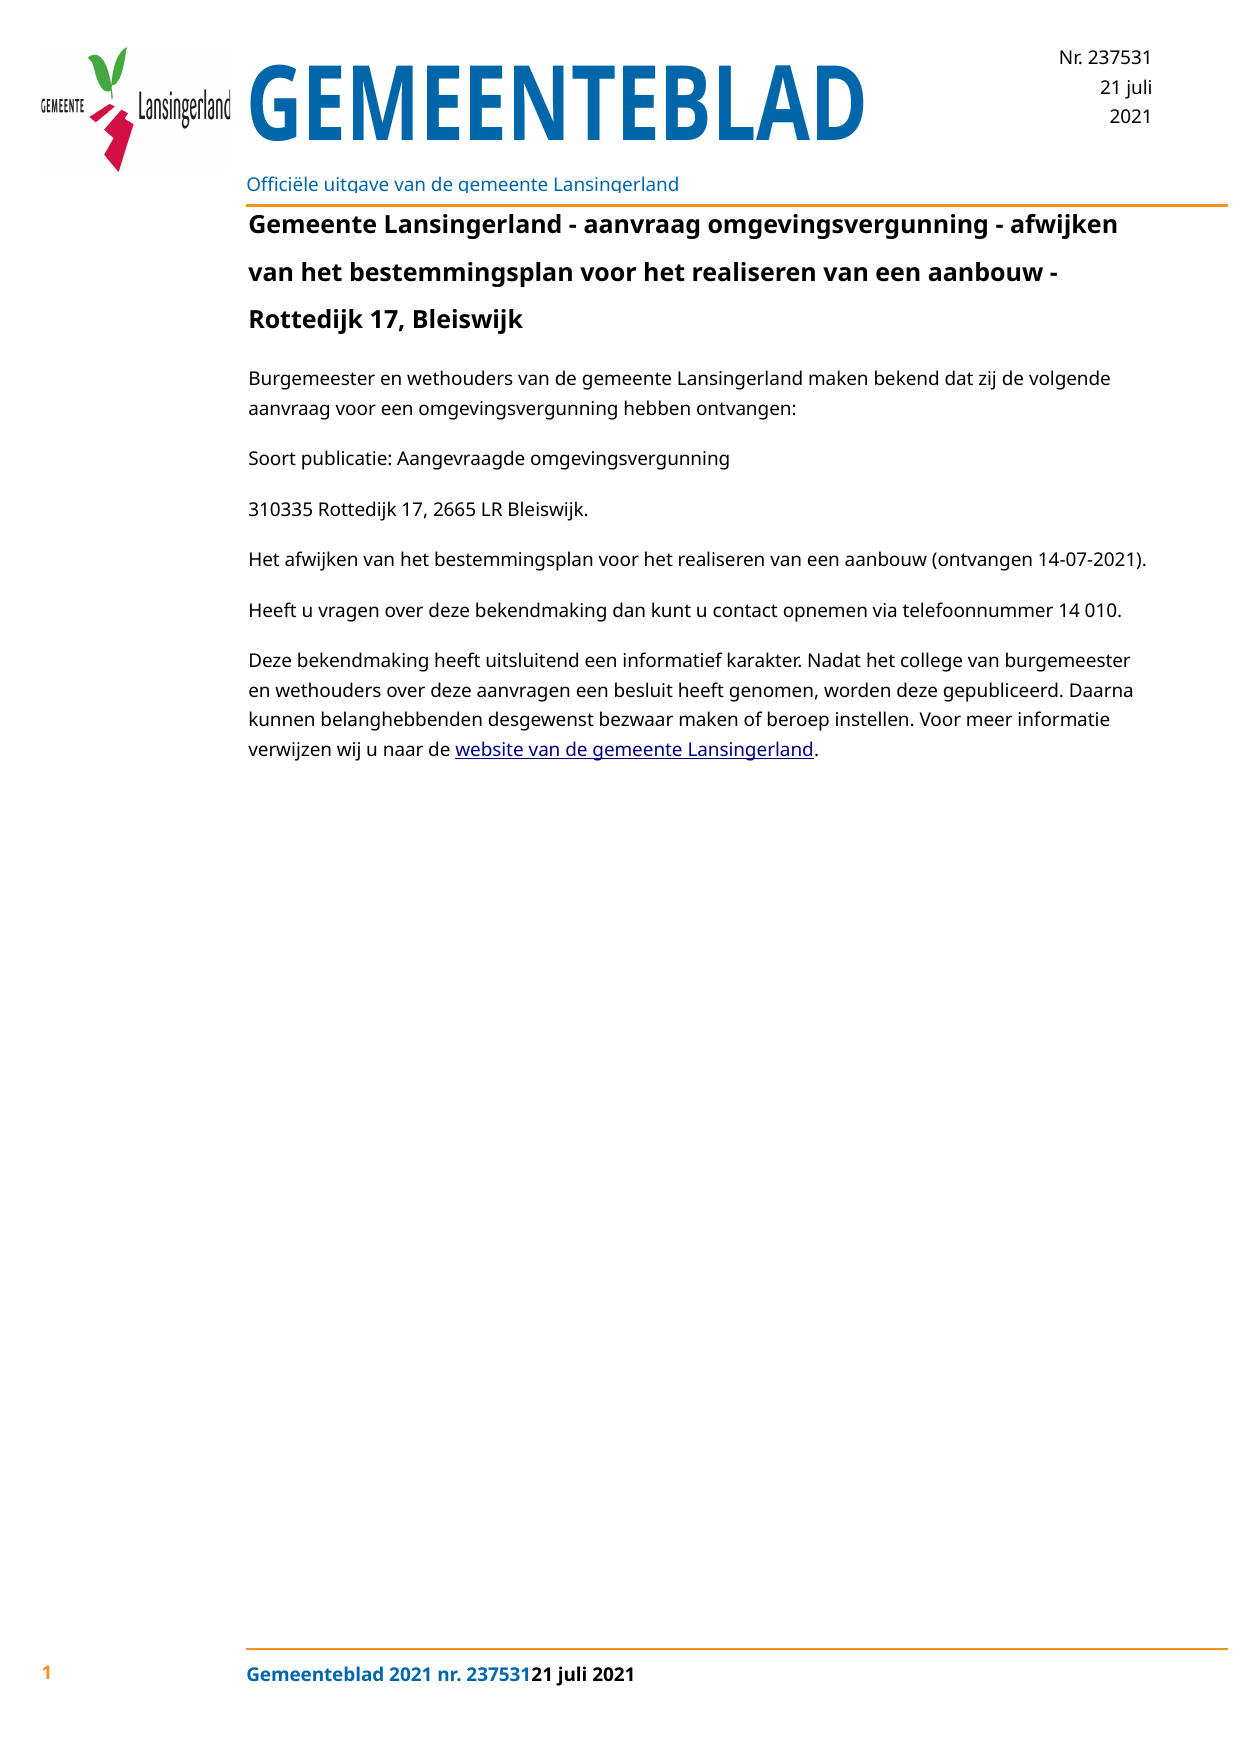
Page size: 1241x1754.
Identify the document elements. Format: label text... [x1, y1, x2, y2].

text Het afwijken van het bestemmingsplan voor het realiseren van een aanbouw (ontvangen 14-07-2021). [248, 546, 1152, 572]
text Soort publicatie: Aangevraagde omgevingsvergunning [248, 446, 1152, 471]
text Heeft u vragen over deze bekendmaking dan kunt u contact opnemen via telefoonnummer 14 010. [248, 597, 1152, 622]
text Deze bekendmaking heeft uitsluitend een informatief karakter. Nadat het college van burgemeester en wethouders over deze aanvragen een besluit heeft genomen, worden deze gepubliceerd. Daarna kunnen belanghebbenden desgewenst bezwaar maken of beroep instellen. Voor meer informatie verwijzen wij u naar de website van de gemeente Lansingerland. [248, 647, 1152, 762]
text Gemeente Lansingerland - aanvraag omgevingsvergunning - afwijken van het bestemmingsplan voor het realiseren van een aanbouw - Rottedijk 17, Bleiswijk [248, 207, 1152, 336]
text Burgemeester en wethouders van de gemeente Lansingerland maken bekend dat zij de volgende aanvraag voor een omgevingsvergunning hebben ontvangen: [248, 366, 1152, 421]
picture [41, 47, 231, 172]
text 310335 Rottedijk 17, 2665 LR Bleiswijk. [248, 496, 1152, 522]
